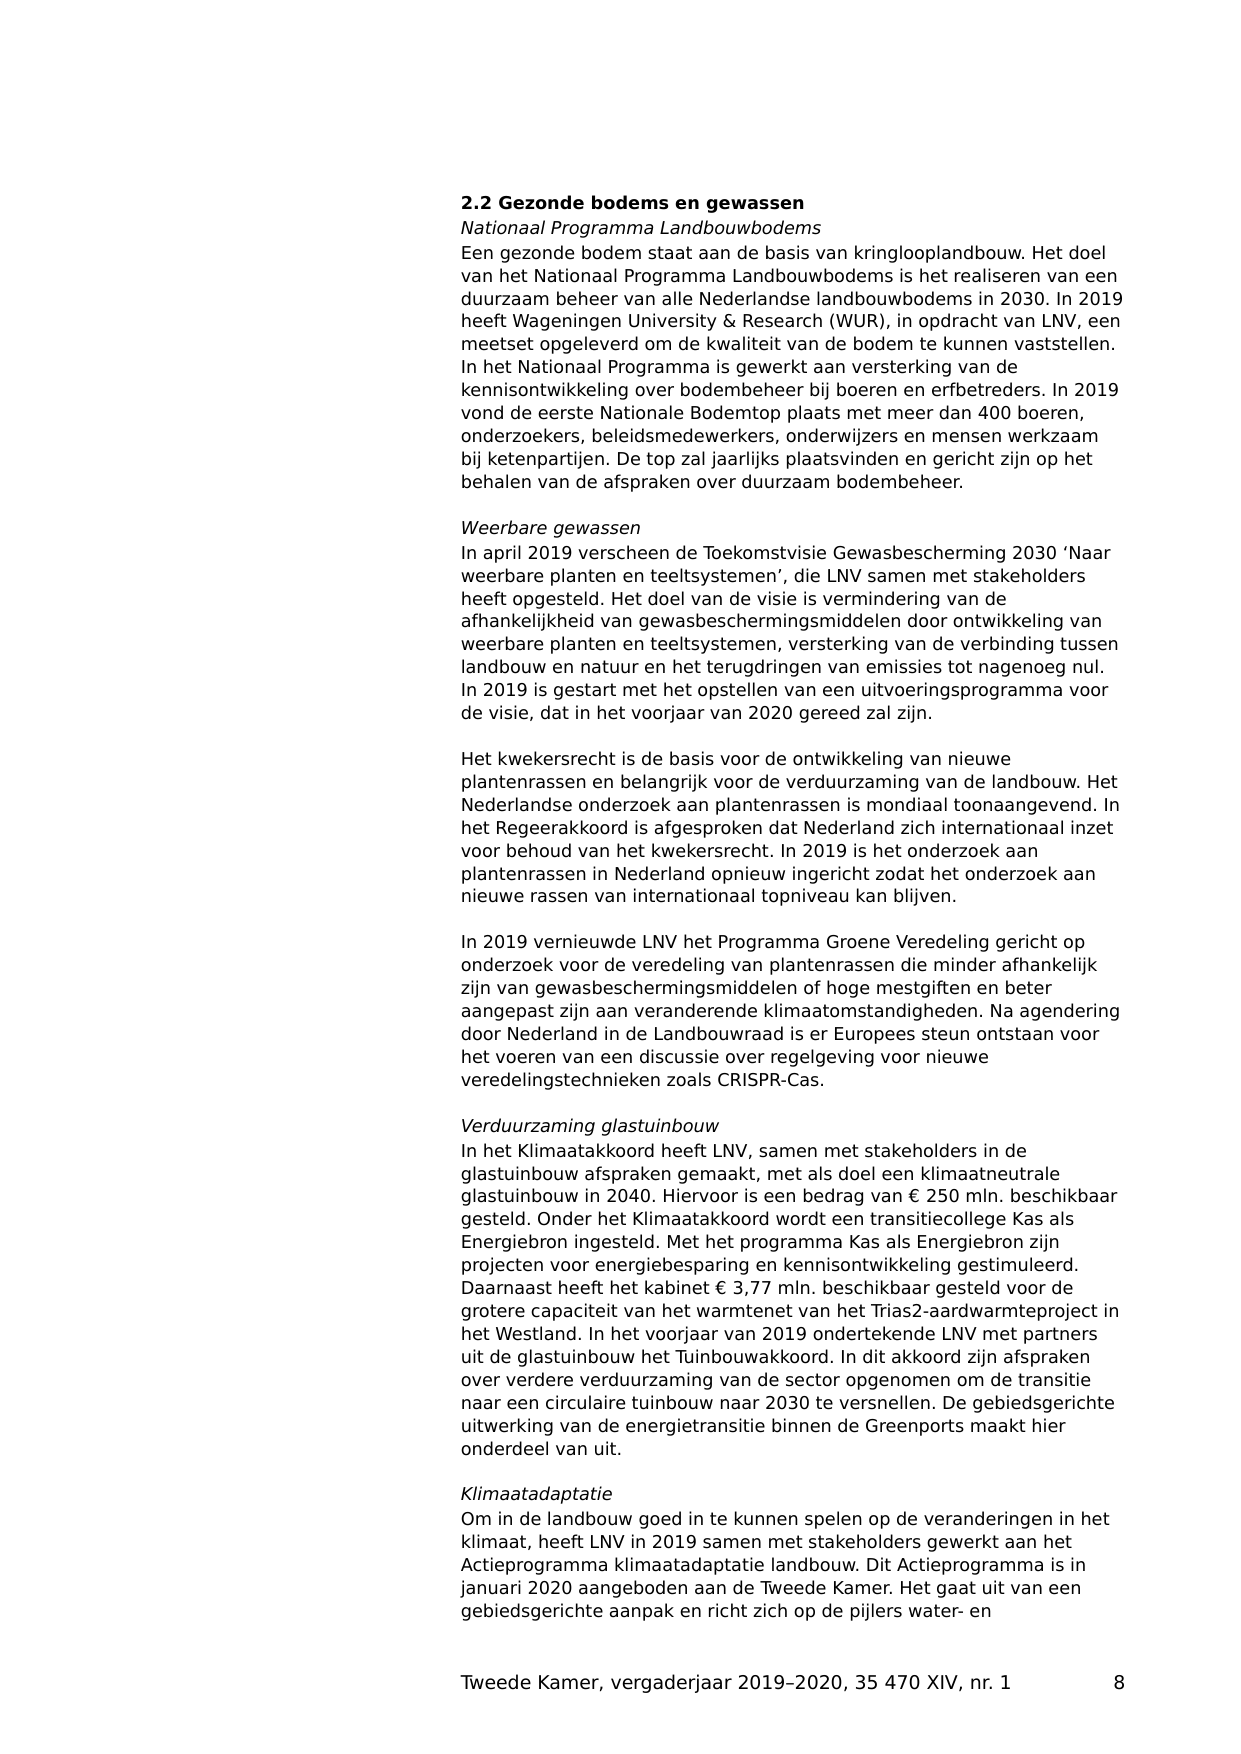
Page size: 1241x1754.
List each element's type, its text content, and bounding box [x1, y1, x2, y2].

text In april 2019 verscheen de Toekomstvisie Gewasbescherming 2030 ‘Naar weerbare planten en teeltsystemen’, die LNV samen met stakeholders heeft opgesteld. Het doel van de visie is vermindering van de afhankelijkheid van gewasbeschermingsmiddelen door ontwikkeling van weerbare planten en teeltsystemen, versterking van de verbinding tussen landbouw en natuur en het terugdringen van emissies tot nagenoeg nul. In 2019 is gestart met het opstellen van een uitvoeringsprogramma voor de visie, dat in het voorjaar van 2020 gereed zal zijn. [461, 541, 1125, 724]
text Het kwekersrecht is de basis voor de ontwikkeling van nieuwe plantenrassen en belangrijk voor de verduurzaming van de landbouw. Het Nederlandse onderzoek aan plantenrassen is mondiaal toonaangevend. In het Regeerakkoord is afgesproken dat Nederland zich internationaal inzet voor behoud van het kwekersrecht. In 2019 is het onderzoek aan plantenrassen in Nederland opnieuw ingericht zodat het onderzoek aan nieuwe rassen van internationaal topniveau kan blijven. [461, 747, 1125, 907]
text Weerbare gewassen [461, 516, 1125, 539]
text Verduurzaming glastuinbouw [461, 1114, 1125, 1137]
text Nationaal Programma Landbouwbodems [461, 216, 1125, 239]
text 2.2 Gezonde bodems en gewassen [461, 191, 1125, 214]
text Klimaatadaptatie [461, 1482, 1125, 1505]
text In het Klimaatakkoord heeft LNV, samen met stakeholders in de glastuinbouw afspraken gemaakt, met als doel een klimaatneutrale glastuinbouw in 2040. Hiervoor is een bedrag van € 250 mln. beschikbaar gesteld. Onder het Klimaatakkoord wordt een transitiecollege Kas als Energiebron ingesteld. Met het programma Kas als Energiebron zijn projecten voor energiebesparing en kennisontwikkeling gestimuleerd. Daarnaast heeft het kabinet € 3,77 mln. beschikbaar gesteld voor de grotere capaciteit van het warmtenet van het Trias2-aardwarmteproject in het Westland. In het voorjaar van 2019 ondertekende LNV met partners uit de glastuinbouw het Tuinbouwakkoord. In dit akkoord zijn afspraken over verdere verduurzaming van de sector opgenomen om de transitie naar een circulaire tuinbouw naar 2030 te versnellen. De gebiedsgerichte uitwerking van de energietransitie binnen de Greenports maakt hier onderdeel van uit. [461, 1139, 1125, 1459]
text Een gezonde bodem staat aan de basis van kringlooplandbouw. Het doel van het Nationaal Programma Landbouwbodems is het realiseren van een duurzaam beheer van alle Nederlandse landbouwbodems in 2030. In 2019 heeft Wageningen University & Research (WUR), in opdracht van LNV, een meetset opgeleverd om de kwaliteit van de bodem te kunnen vaststellen. In het Nationaal Programma is gewerkt aan versterking van de kennisontwikkeling over bodembeheer bij boeren en erfbetreders. In 2019 vond de eerste Nationale Bodemtop plaats met meer dan 400 boeren, onderzoekers, beleidsmedewerkers, onderwijzers en mensen werkzaam bij ketenpartijen. De top zal jaarlijks plaatsvinden en gericht zijn op het behalen van de afspraken over duurzaam bodembeheer. [461, 241, 1125, 493]
text In 2019 vernieuwde LNV het Programma Groene Veredeling gericht op onderzoek voor de veredeling van plantenrassen die minder afhankelijk zijn van gewasbeschermingsmiddelen of hoge mestgiften en beter aangepast zijn aan veranderende klimaatomstandigheden. Na agendering door Nederland in de Landbouwraad is er Europees steun ontstaan voor het voeren van een discussie over regelgeving voor nieuwe veredelingstechnieken zoals CRISPR-Cas. [461, 930, 1125, 1091]
text Om in de landbouw goed in te kunnen spelen op de veranderingen in het klimaat, heeft LNV in 2019 samen met stakeholders gewerkt aan het Actieprogramma klimaatadaptatie landbouw. Dit Actieprogramma is in januari 2020 aangeboden aan de Tweede Kamer. Het gaat uit van een gebiedsgerichte aanpak en richt zich op de pijlers water- en [461, 1507, 1125, 1622]
